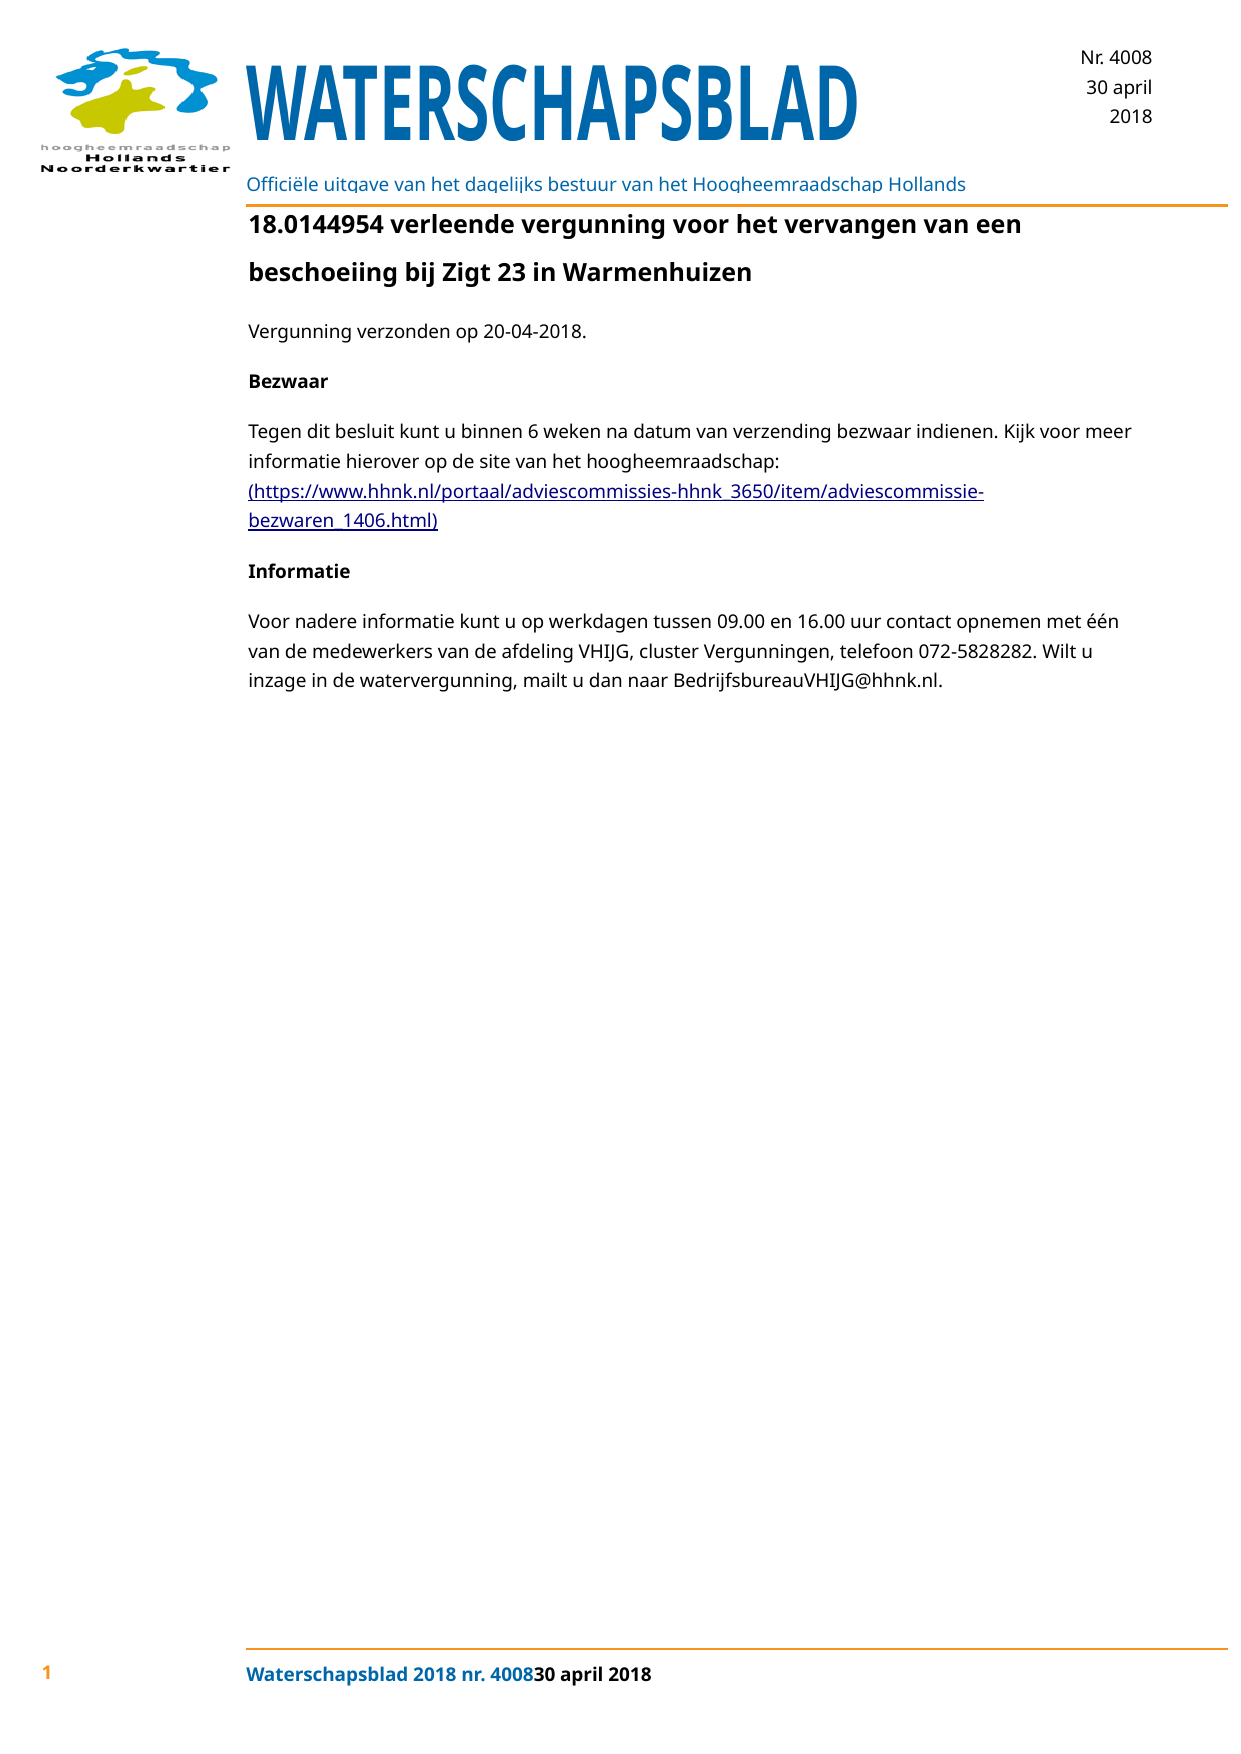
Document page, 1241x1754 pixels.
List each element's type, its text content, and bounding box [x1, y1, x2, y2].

text Informatie [248, 558, 1152, 584]
text Voor nadere informatie kunt u op werkdagen tussen 09.00 en 16.00 uur contact opnemen met één van de medewerkers van de afdeling VHIJG, cluster Vergunningen, telefoon 072-5828282. Wilt u inzage in de watervergunning, mailt u dan naar BedrijfsbureauVHIJG@hhnk.nl. [248, 608, 1152, 693]
text Bezwaar [248, 368, 1152, 394]
text 18.0144954 verleende vergunning voor het vervangen van een beschoeiing bij Zigt 23 in Warmenhuizen [248, 207, 1152, 288]
text Vergunning verzonden op 20-04-2018. [248, 318, 1152, 344]
picture [41, 47, 231, 172]
text Tegen dit besluit kunt u binnen 6 weken na datum van verzending bezwaar indienen. Kijk voor meer informatie hierover op de site van het hoogheemraadschap: (https://www.hhnk.nl/portaal/adviescommissies-hhnk_3650/item/adviescommissie-bezwaren_1406.html) [248, 419, 1152, 533]
